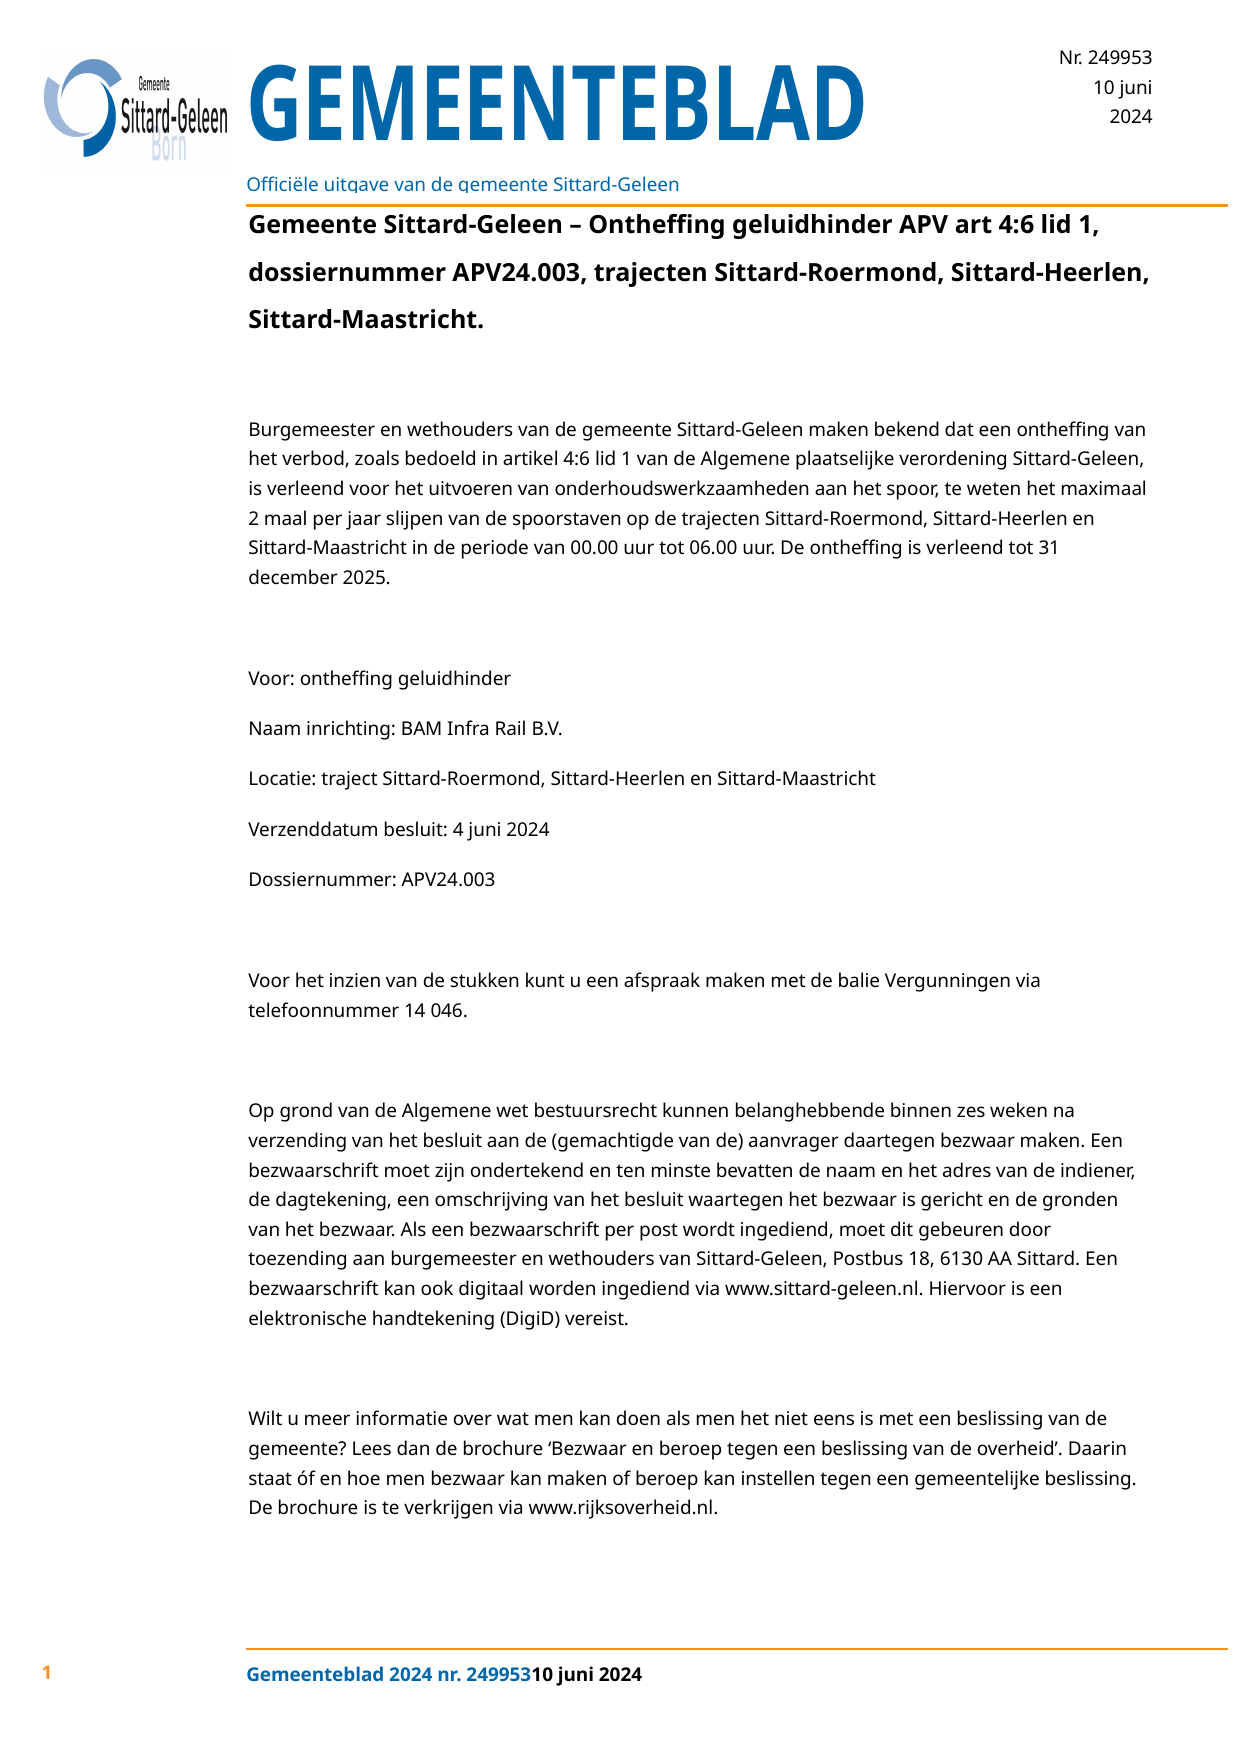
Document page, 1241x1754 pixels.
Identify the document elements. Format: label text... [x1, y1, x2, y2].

text Burgemeester en wethouders van de gemeente Sittard-Geleen maken bekend dat een ontheffing van het verbod, zoals bedoeld in artikel 4:6 lid 1 van de Algemene plaatselijke verordening Sittard-Geleen, is verleend voor het uitvoeren van onderhoudswerkzaamheden aan het spoor, te weten het maximaal 2 maal per jaar slijpen van de spoorstaven op de trajecten Sittard-Roermond, Sittard-Heerlen en Sittard-Maastricht in de periode van 00.00 uur tot 06.00 uur. De ontheffing is verleend tot 31 december 2025. [248, 416, 1152, 589]
text Wilt u meer informatie over wat men kan doen als men het niet eens is met een beslissing van de gemeente? Lees dan de brochure ‘Bezwaar en beroep tegen een beslissing van de overheid’. Daarin staat óf en hoe men bezwaar kan maken of beroep kan instellen tegen een gemeentelijke beslissing. De brochure is te verkrijgen via www.rijksoverheid.nl. [248, 1406, 1152, 1520]
picture [41, 47, 231, 172]
text Dossiernummer: APV24.003 [248, 866, 1152, 892]
text Locatie: traject Sittard-Roermond, Sittard-Heerlen en Sittard-Maastricht [248, 766, 1152, 791]
text Gemeente Sittard-Geleen – Ontheffing geluidhinder APV art 4:6 lid 1, dossiernummer APV24.003, trajecten Sittard-Roermond, Sittard-Heerlen, Sittard-Maastricht. [248, 207, 1152, 336]
text Voor het inzien van de stukken kunt u een afspraak maken met de balie Vergunningen via telefoonnummer 14 046. [248, 967, 1152, 1022]
text Op grond van de Algemene wet bestuursrecht kunnen belanghebbende binnen zes weken na verzending van het besluit aan de (gemachtigde van de) aanvrager daartegen bezwaar maken. Een bezwaarschrift moet zijn ondertekend en ten minste bevatten de naam en het adres van de indiener, de dagtekening, een omschrijving van het besluit waartegen het bezwaar is gericht en de gronden van het bezwaar. Als een bezwaarschrift per post wordt ingediend, moet dit gebeuren door toezending aan burgemeester en wethouders van Sittard-Geleen, Postbus 18, 6130 AA Sittard. Een bezwaarschrift kan ook digitaal worden ingediend via www.sittard-geleen.nl. Hiervoor is een elektronische handtekening (DigiD) vereist. [248, 1098, 1152, 1330]
text Voor: ontheffing geluidhinder [248, 665, 1152, 690]
text Naam inrichting: BAM Infra Rail B.V. [248, 715, 1152, 741]
text Verzenddatum besluit: 4 juni 2024 [248, 816, 1152, 842]
